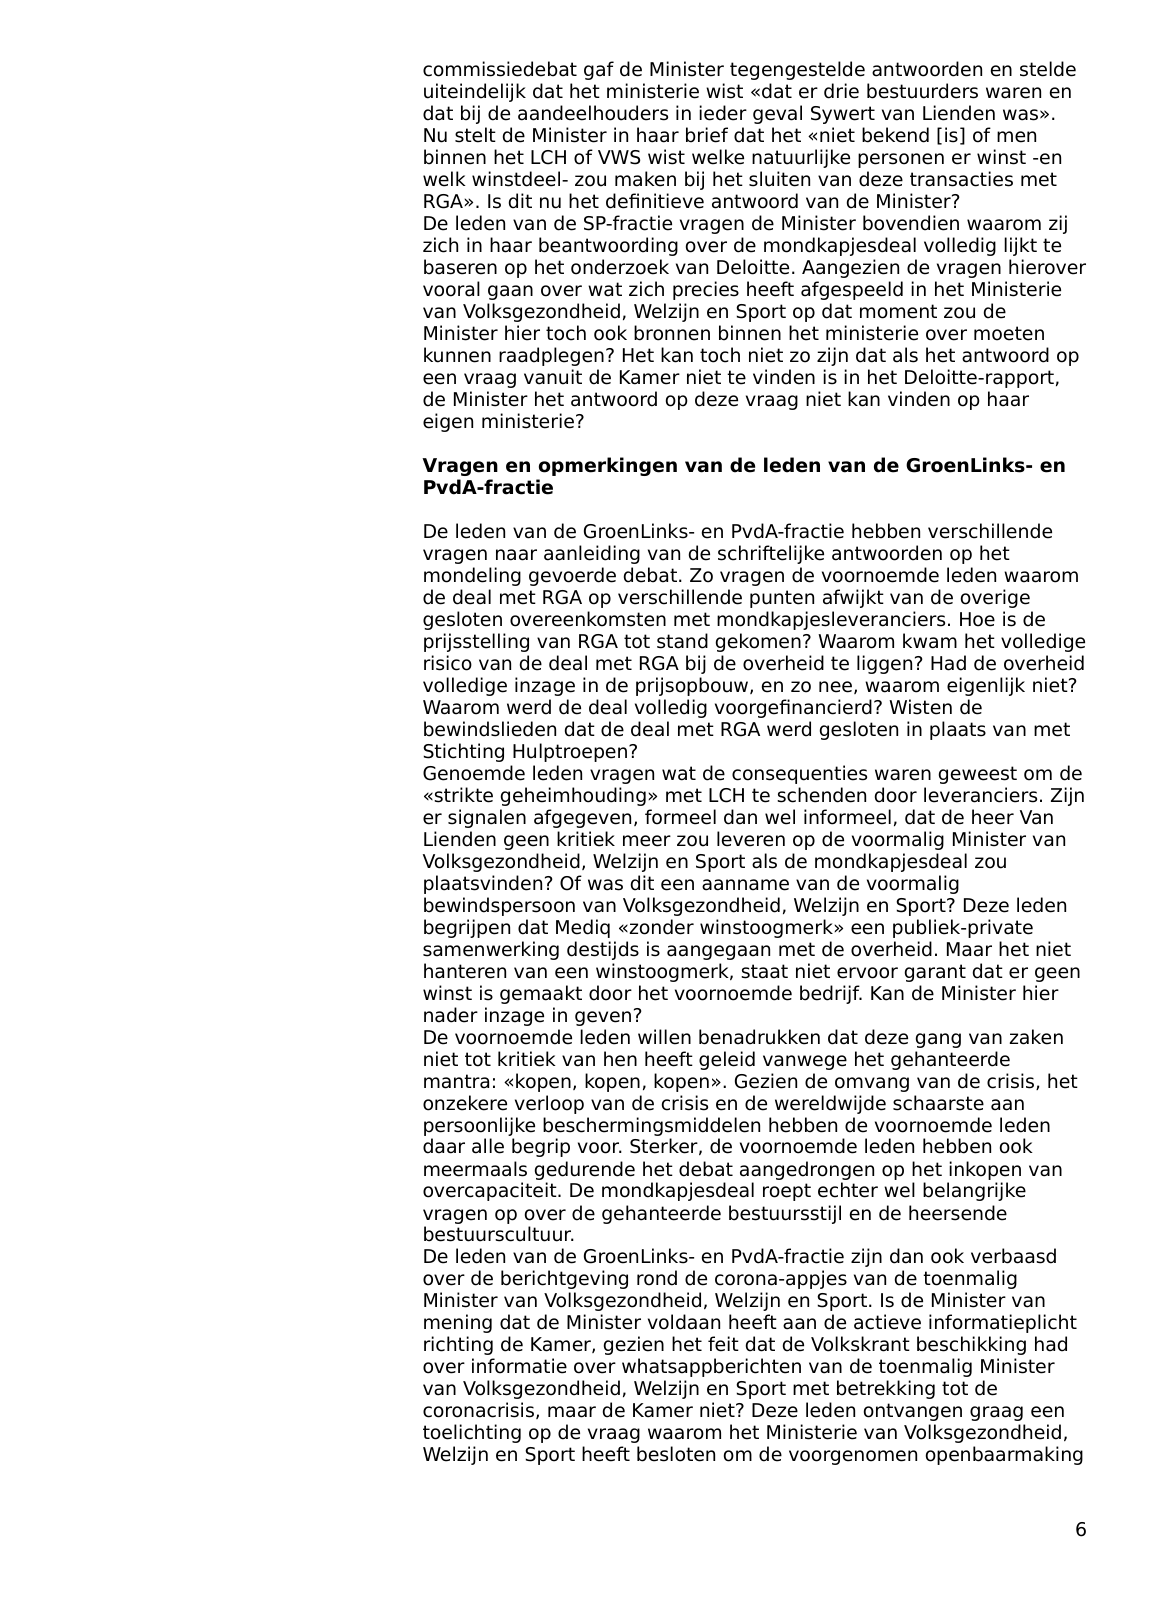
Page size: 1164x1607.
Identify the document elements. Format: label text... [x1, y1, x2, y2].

text commissiedebat gaf de Minister tegengestelde antwoorden en stelde uiteindelijk dat het ministerie wist «dat er drie bestuurders waren en dat bij de aandeelhouders in ieder geval Sywert van Lienden was». Nu stelt de Minister in haar brief dat het «niet bekend [is] of men binnen het LCH of VWS wist welke natuurlijke personen er winst -en welk winstdeel- zou maken bij het sluiten van deze transacties met RGA». Is dit nu het definitieve antwoord van de Minister? [422, 59, 1087, 213]
subtitle Vragen en opmerkingen van de leden van de GroenLinks- en PvdA-fractie [422, 455, 1087, 499]
text De voornoemde leden willen benadrukken dat deze gang van zaken niet tot kritiek van hen heeft geleid vanwege het gehanteerde mantra: «kopen, kopen, kopen». Gezien de omvang van de crisis, het onzekere verloop van de crisis en de wereldwijde schaarste aan persoonlijke beschermingsmiddelen hebben de voornoemde leden daar alle begrip voor. Sterker, de voornoemde leden hebben ook meermaals gedurende het debat aangedrongen op het inkopen van overcapaciteit. De mondkapjesdeal roept echter wel belangrijke vragen op over de gehanteerde bestuursstijl en de heersende bestuurscultuur. [422, 1027, 1087, 1246]
text De leden van de GroenLinks- en PvdA-fractie hebben verschillende vragen naar aanleiding van de schriftelijke antwoorden op het mondeling gevoerde debat. Zo vragen de voornoemde leden waarom de deal met RGA op verschillende punten afwijkt van de overige gesloten overeenkomsten met mondkapjesleveranciers. Hoe is de prijsstelling van RGA tot stand gekomen? Waarom kwam het volledige risico van de deal met RGA bij de overheid te liggen? Had de overheid volledige inzage in de prijsopbouw, en zo nee, waarom eigenlijk niet? Waarom werd de deal volledig voorgefinancierd? Wisten de bewindslieden dat de deal met RGA werd gesloten in plaats van met Stichting Hulptroepen? [422, 521, 1087, 763]
text Genoemde leden vragen wat de consequenties waren geweest om de «strikte geheimhouding» met LCH te schenden door leveranciers. Zijn er signalen afgegeven, formeel dan wel informeel, dat de heer Van Lienden geen kritiek meer zou leveren op de voormalig Minister van Volksgezondheid, Welzijn en Sport als de mondkapjesdeal zou plaatsvinden? Of was dit een aanname van de voormalig bewindspersoon van Volksgezondheid, Welzijn en Sport? Deze leden begrijpen dat Mediq «zonder winstoogmerk» een publiek-private samenwerking destijds is aangegaan met de overheid. Maar het niet hanteren van een winstoogmerk, staat niet ervoor garant dat er geen winst is gemaakt door het voornoemde bedrijf. Kan de Minister hier nader inzage in geven? [422, 763, 1087, 1027]
text De leden van de GroenLinks- en PvdA-fractie zijn dan ook verbaasd over de berichtgeving rond de corona-appjes van de toenmalig Minister van Volksgezondheid, Welzijn en Sport. Is de Minister van mening dat de Minister voldaan heeft aan de actieve informatieplicht richting de Kamer, gezien het feit dat de Volkskrant beschikking had over informatie over whatsappberichten van de toenmalig Minister van Volksgezondheid, Welzijn en Sport met betrekking tot de coronacrisis, maar de Kamer niet? Deze leden ontvangen graag een toelichting op de vraag waarom het Ministerie van Volksgezondheid, Welzijn en Sport heeft besloten om de voorgenomen openbaarmaking [422, 1246, 1087, 1466]
text De leden van de SP-fractie vragen de Minister bovendien waarom zij zich in haar beantwoording over de mondkapjesdeal volledig lijkt te baseren op het onderzoek van Deloitte. Aangezien de vragen hierover vooral gaan over wat zich precies heeft afgespeeld in het Ministerie van Volksgezondheid, Welzijn en Sport op dat moment zou de Minister hier toch ook bronnen binnen het ministerie over moeten kunnen raadplegen? Het kan toch niet zo zijn dat als het antwoord op een vraag vanuit de Kamer niet te vinden is in het Deloitte-rapport, de Minister het antwoord op deze vraag niet kan vinden op haar eigen ministerie? [422, 213, 1087, 433]
